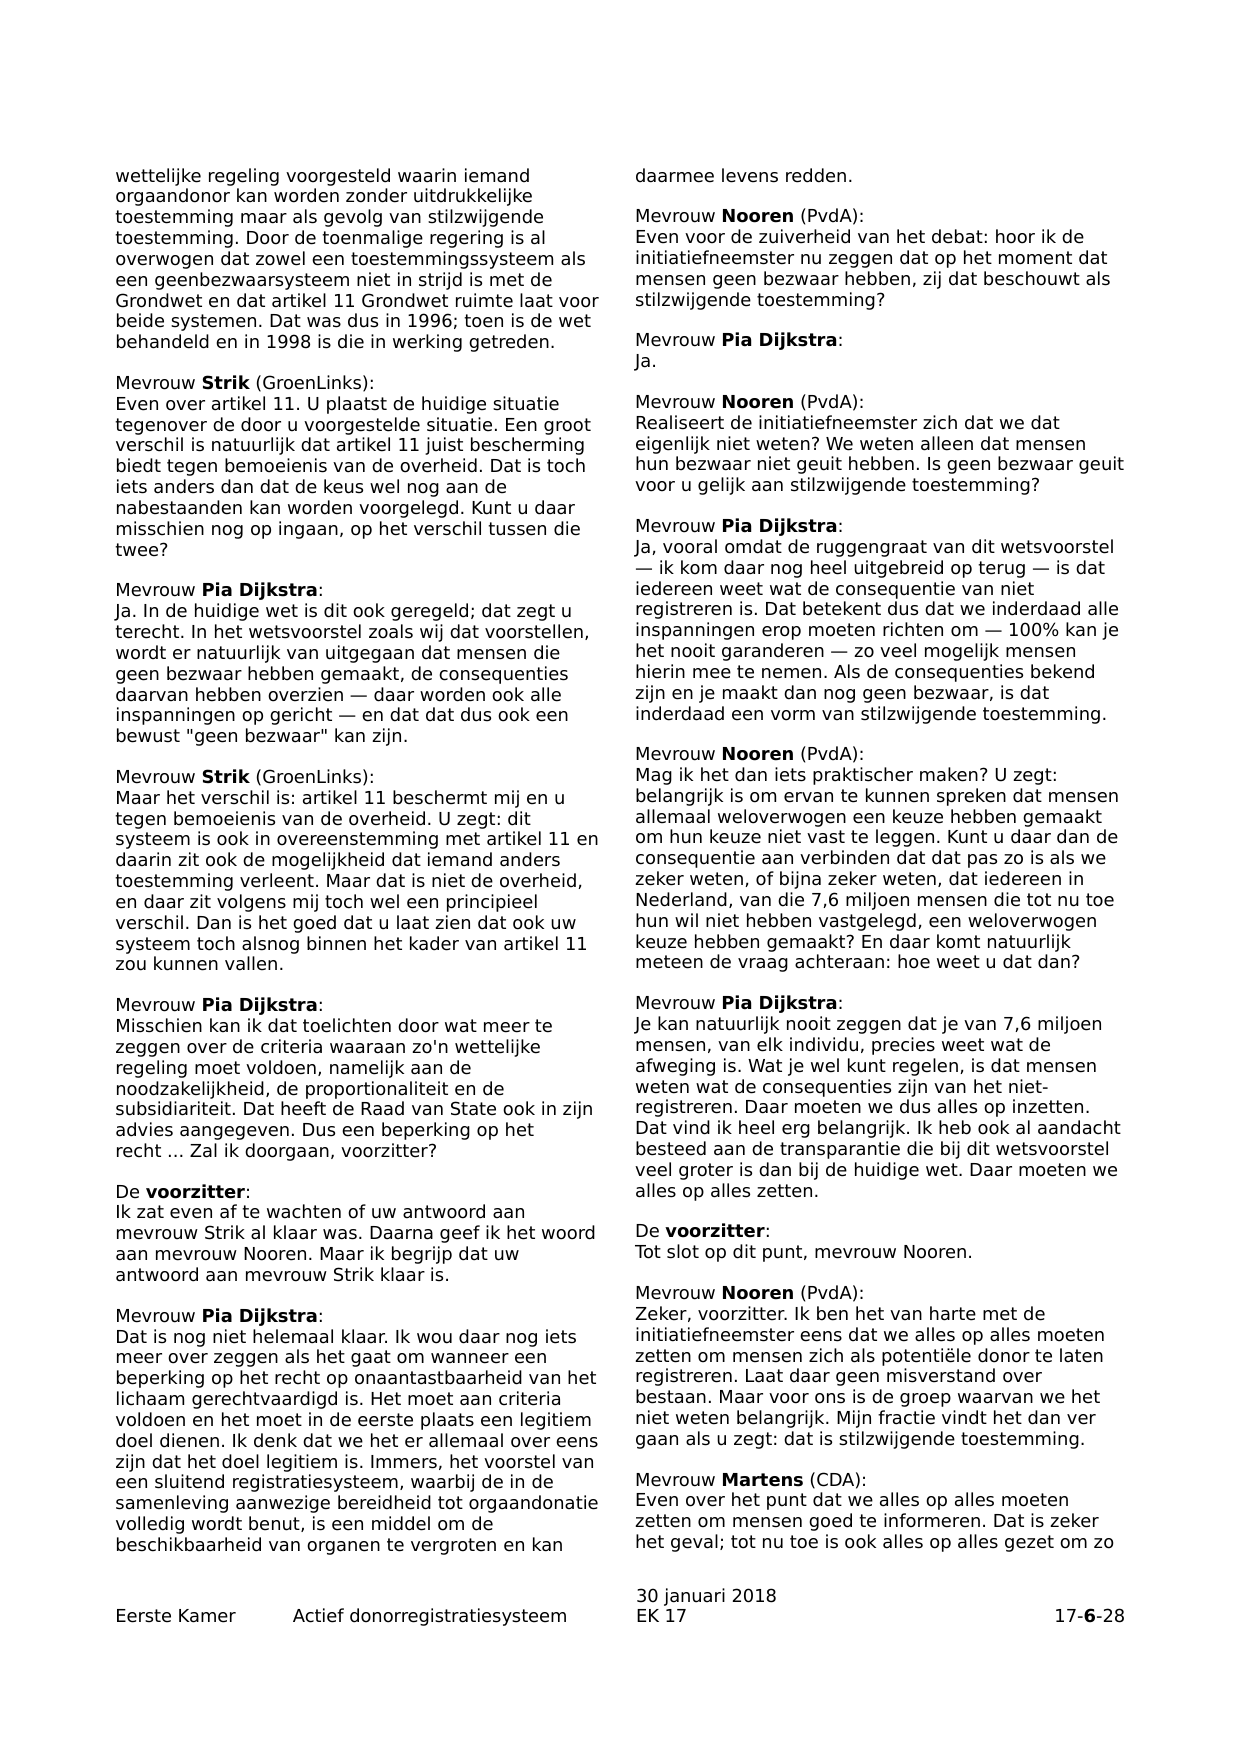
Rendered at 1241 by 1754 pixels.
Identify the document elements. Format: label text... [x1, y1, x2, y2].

text Mevrouw Nooren (PvdA): [635, 392, 1125, 412]
text Zeker, voorzitter. Ik ben het van harte met de initiatiefneemster eens dat we alles op alles moeten zetten om mensen zich als potentiële donor te laten registreren. Laat daar geen misverstand over bestaan. Maar voor ons is de groep waarvan we het niet weten belangrijk. Mijn fractie vindt het dan ver gaan als u zegt: dat is stilzwijgende toestemming. [635, 1304, 1125, 1449]
text Mevrouw Pia Dijkstra: [115, 580, 605, 601]
text Mevrouw Pia Dijkstra: [115, 995, 605, 1016]
text Mevrouw Nooren (PvdA): [635, 206, 1125, 227]
text Tot slot op dit punt, mevrouw Nooren. [635, 1242, 1125, 1263]
text Mevrouw Nooren (PvdA): [635, 744, 1125, 765]
text De voorzitter: [115, 1182, 605, 1202]
text Mevrouw Pia Dijkstra: [115, 1306, 605, 1326]
text Maar het verschil is: artikel 11 beschermt mij en u tegen bemoeienis van de overheid. U zegt: dit systeem is ook in overeenstemming met artikel 11 en daarin zit ook de mogelijkheid dat iemand anders toestemming verleent. Maar dat is niet de overheid, en daar zit volgens mij toch wel een principieel verschil. Dan is het goed dat u laat zien dat ook uw systeem toch alsnog binnen het kader van artikel 11 zou kunnen vallen. [115, 787, 605, 975]
text Je kan natuurlijk nooit zeggen dat je van 7,6 miljoen mensen, van elk individu, precies weet wat de afweging is. Wat je wel kunt regelen, is dat mensen weten wat de consequenties zijn van het niet-registreren. Daar moeten we dus alles op inzetten. Dat vind ik heel erg belangrijk. Ik heb ook al aandacht besteed aan de transparantie die bij dit wetsvoorstel veel groter is dan bij de huidige wet. Daar moeten we alles op alles zetten. [635, 1014, 1125, 1201]
text Mevrouw Pia Dijkstra: [635, 330, 1125, 351]
text Even over artikel 11. U plaatst de huidige situatie tegenover de door u voorgestelde situatie. Een groot verschil is natuurlijk dat artikel 11 juist bescherming biedt tegen bemoeienis van de overheid. Dat is toch iets anders dan dat de keus wel nog aan de nabestaanden kan worden voorgelegd. Kunt u daar misschien nog op ingaan, op het verschil tussen die twee? [115, 393, 605, 560]
text Ja. [635, 351, 1125, 372]
text Realiseert de initiatiefneemster zich dat we dat eigenlijk niet weten? We weten alleen dat mensen hun bezwaar niet geuit hebben. Is geen bezwaar geuit voor u gelijk aan stilzwijgende toestemming? [635, 412, 1125, 496]
text wettelijke regeling voorgesteld waarin iemand orgaandonor kan worden zonder uitdrukkelijke toestemming maar als gevolg van stilzwijgende toestemming. Door de toenmalige regering is al overwogen dat zowel een toestemmingssysteem als een geenbezwaarsysteem niet in strijd is met de Grondwet en dat artikel 11 Grondwet ruimte laat voor beide systemen. Dat was dus in 1996; toen is de wet behandeld en in 1998 is die in werking getreden. [115, 165, 605, 353]
text Ja. In de huidige wet is dit ook geregeld; dat zegt u terecht. In het wetsvoorstel zoals wij dat voorstellen, wordt er natuurlijk van uitgegaan dat mensen die geen bezwaar hebben gemaakt, de consequenties daarvan hebben overzien — daar worden ook alle inspanningen op gericht — en dat dat dus ook een bewust "geen bezwaar" kan zijn. [115, 601, 605, 747]
text Mevrouw Pia Dijkstra: [635, 993, 1125, 1014]
text Ik zat even af te wachten of uw antwoord aan mevrouw Strik al klaar was. Daarna geef ik het woord aan mevrouw Nooren. Maar ik begrijp dat uw antwoord aan mevrouw Strik klaar is. [115, 1202, 605, 1286]
text Misschien kan ik dat toelichten door wat meer te zeggen over de criteria waaraan zo'n wettelijke regeling moet voldoen, namelijk aan de noodzakelijkheid, de proportionaliteit en de subsidiariteit. Dat heeft de Raad van State ook in zijn advies aangegeven. Dus een beperking op het recht ... Zal ik doorgaan, voorzitter? [115, 1016, 605, 1162]
text Dat is nog niet helemaal klaar. Ik wou daar nog iets meer over zeggen als het gaat om wanneer een beperking op het recht op onaantastbaarheid van het lichaam gerechtvaardigd is. Het moet aan criteria voldoen en het moet in de eerste plaats een legitiem doel dienen. Ik denk dat we het er allemaal over eens zijn dat het doel legitiem is. Immers, het voorstel van een sluitend registratiesysteem, waarbij de in de samenleving aanwezige bereidheid tot orgaandonatie volledig wordt benut, is een middel om de beschikbaarheid van organen te vergroten en kan [115, 1326, 605, 1556]
text Mevrouw Martens (CDA): [635, 1469, 1125, 1490]
text daarmee levens redden. [635, 165, 1125, 186]
text Even voor de zuiverheid van het debat: hoor ik de initiatiefneemster nu zeggen dat op het moment dat mensen geen bezwaar hebben, zij dat beschouwt als stilzwijgende toestemming? [635, 227, 1125, 310]
text Mevrouw Strik (GroenLinks): [115, 767, 605, 787]
text Mevrouw Strik (GroenLinks): [115, 373, 605, 393]
text Mevrouw Nooren (PvdA): [635, 1283, 1125, 1304]
text Mag ik het dan iets praktischer maken? U zegt: belangrijk is om ervan te kunnen spreken dat mensen allemaal weloverwogen een keuze hebben gemaakt om hun keuze niet vast te leggen. Kunt u daar dan de consequentie aan verbinden dat dat pas zo is als we zeker weten, of bijna zeker weten, dat iedereen in Nederland, van die 7,6 miljoen mensen die tot nu toe hun wil niet hebben vastgelegd, een weloverwogen keuze hebben gemaakt? En daar komt natuurlijk meteen de vraag achteraan: hoe weet u dat dan? [635, 765, 1125, 973]
text Ja, vooral omdat de ruggengraat van dit wetsvoorstel — ik kom daar nog heel uitgebreid op terug — is dat iedereen weet wat de consequentie van niet registreren is. Dat betekent dus dat we inderdaad alle inspanningen erop moeten richten om — 100% kan je het nooit garanderen — zo veel mogelijk mensen hierin mee te nemen. Als de consequenties bekend zijn en je maakt dan nog geen bezwaar, is dat inderdaad een vorm van stilzwijgende toestemming. [635, 537, 1125, 724]
text Even over het punt dat we alles op alles moeten zetten om mensen goed te informeren. Dat is zeker het geval; tot nu toe is ook alles op alles gezet om zo [635, 1490, 1125, 1553]
text Mevrouw Pia Dijkstra: [635, 516, 1125, 537]
text De voorzitter: [635, 1221, 1125, 1242]
